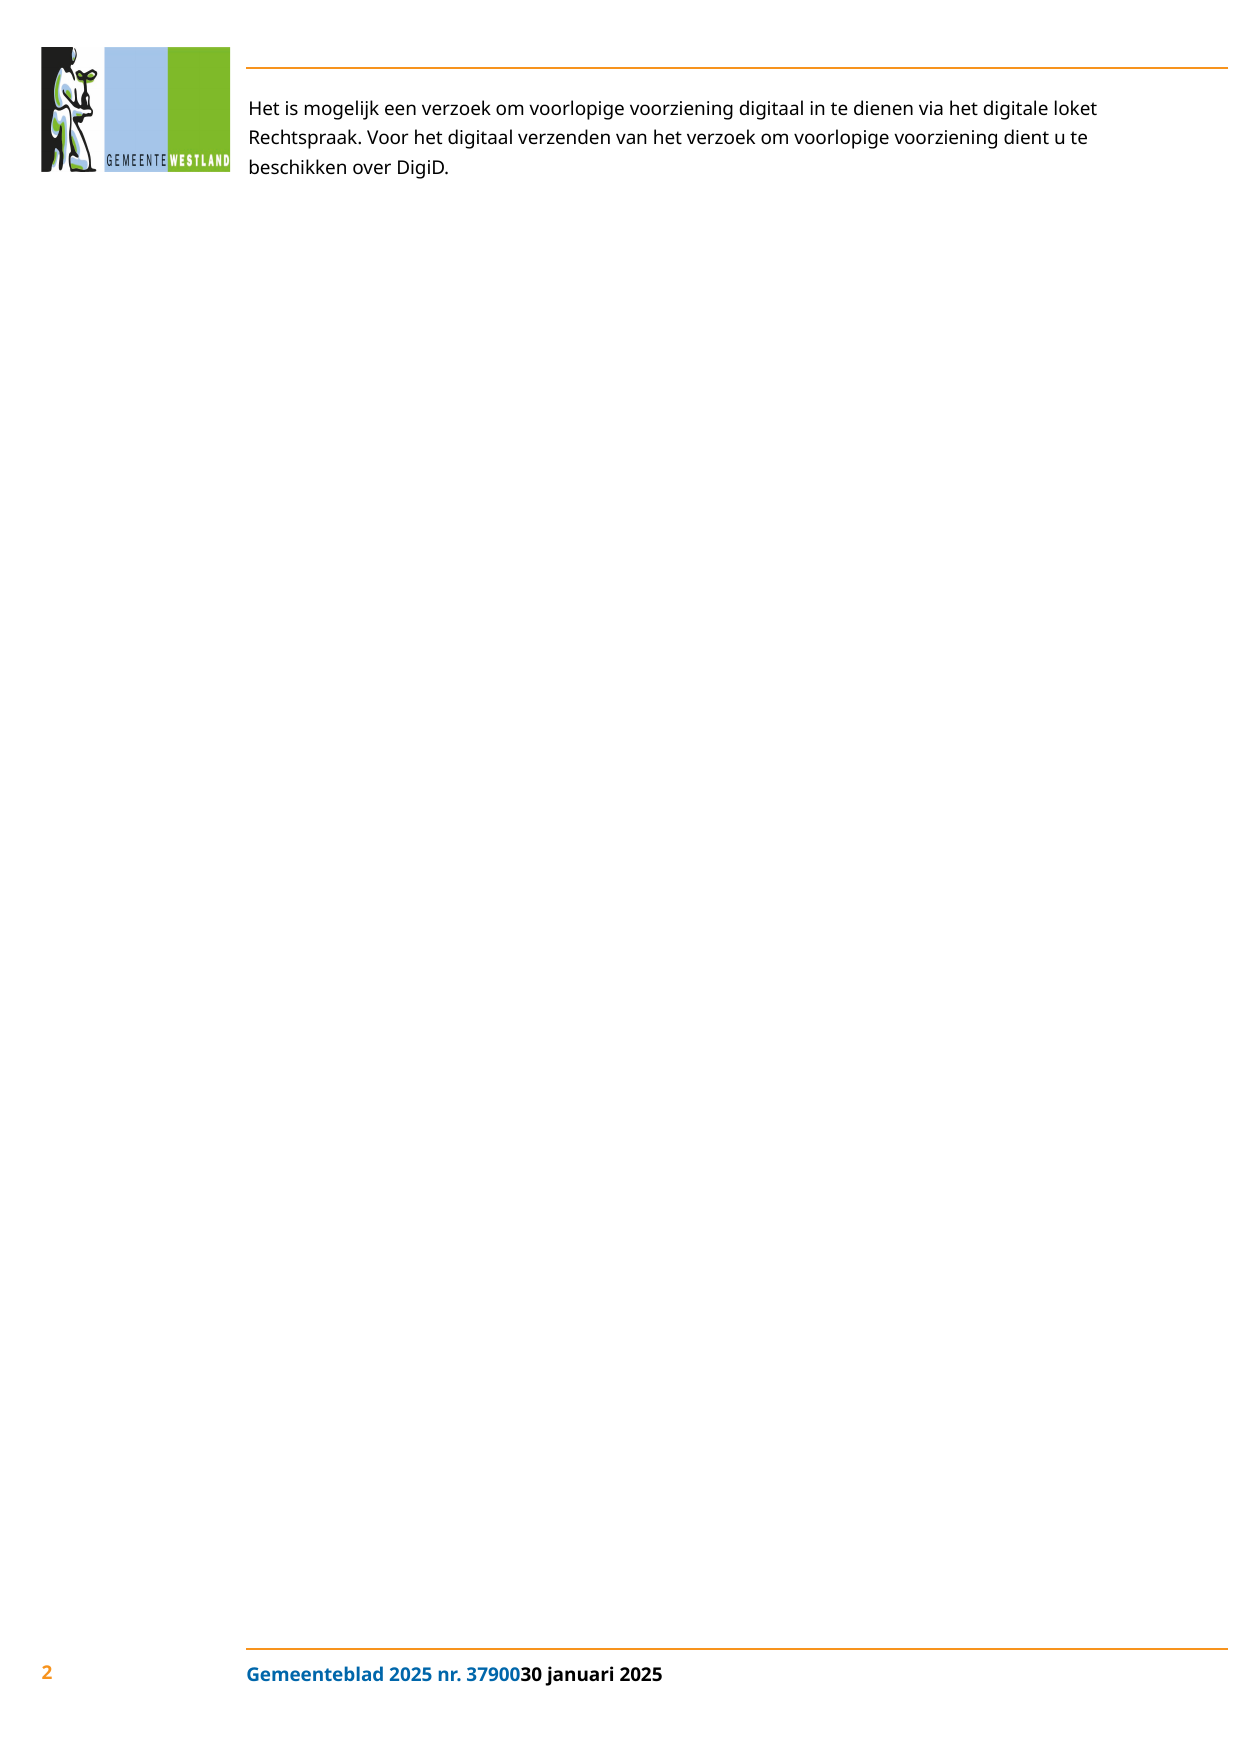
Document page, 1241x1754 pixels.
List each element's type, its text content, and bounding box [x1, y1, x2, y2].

text Het is mogelijk een verzoek om voorlopige voorziening digitaal in te dienen via het digitale loket Rechtspraak. Voor het digitaal verzenden van het verzoek om voorlopige voorziening dient u te beschikken over DigiD. [248, 95, 1152, 180]
picture [41, 47, 231, 172]
